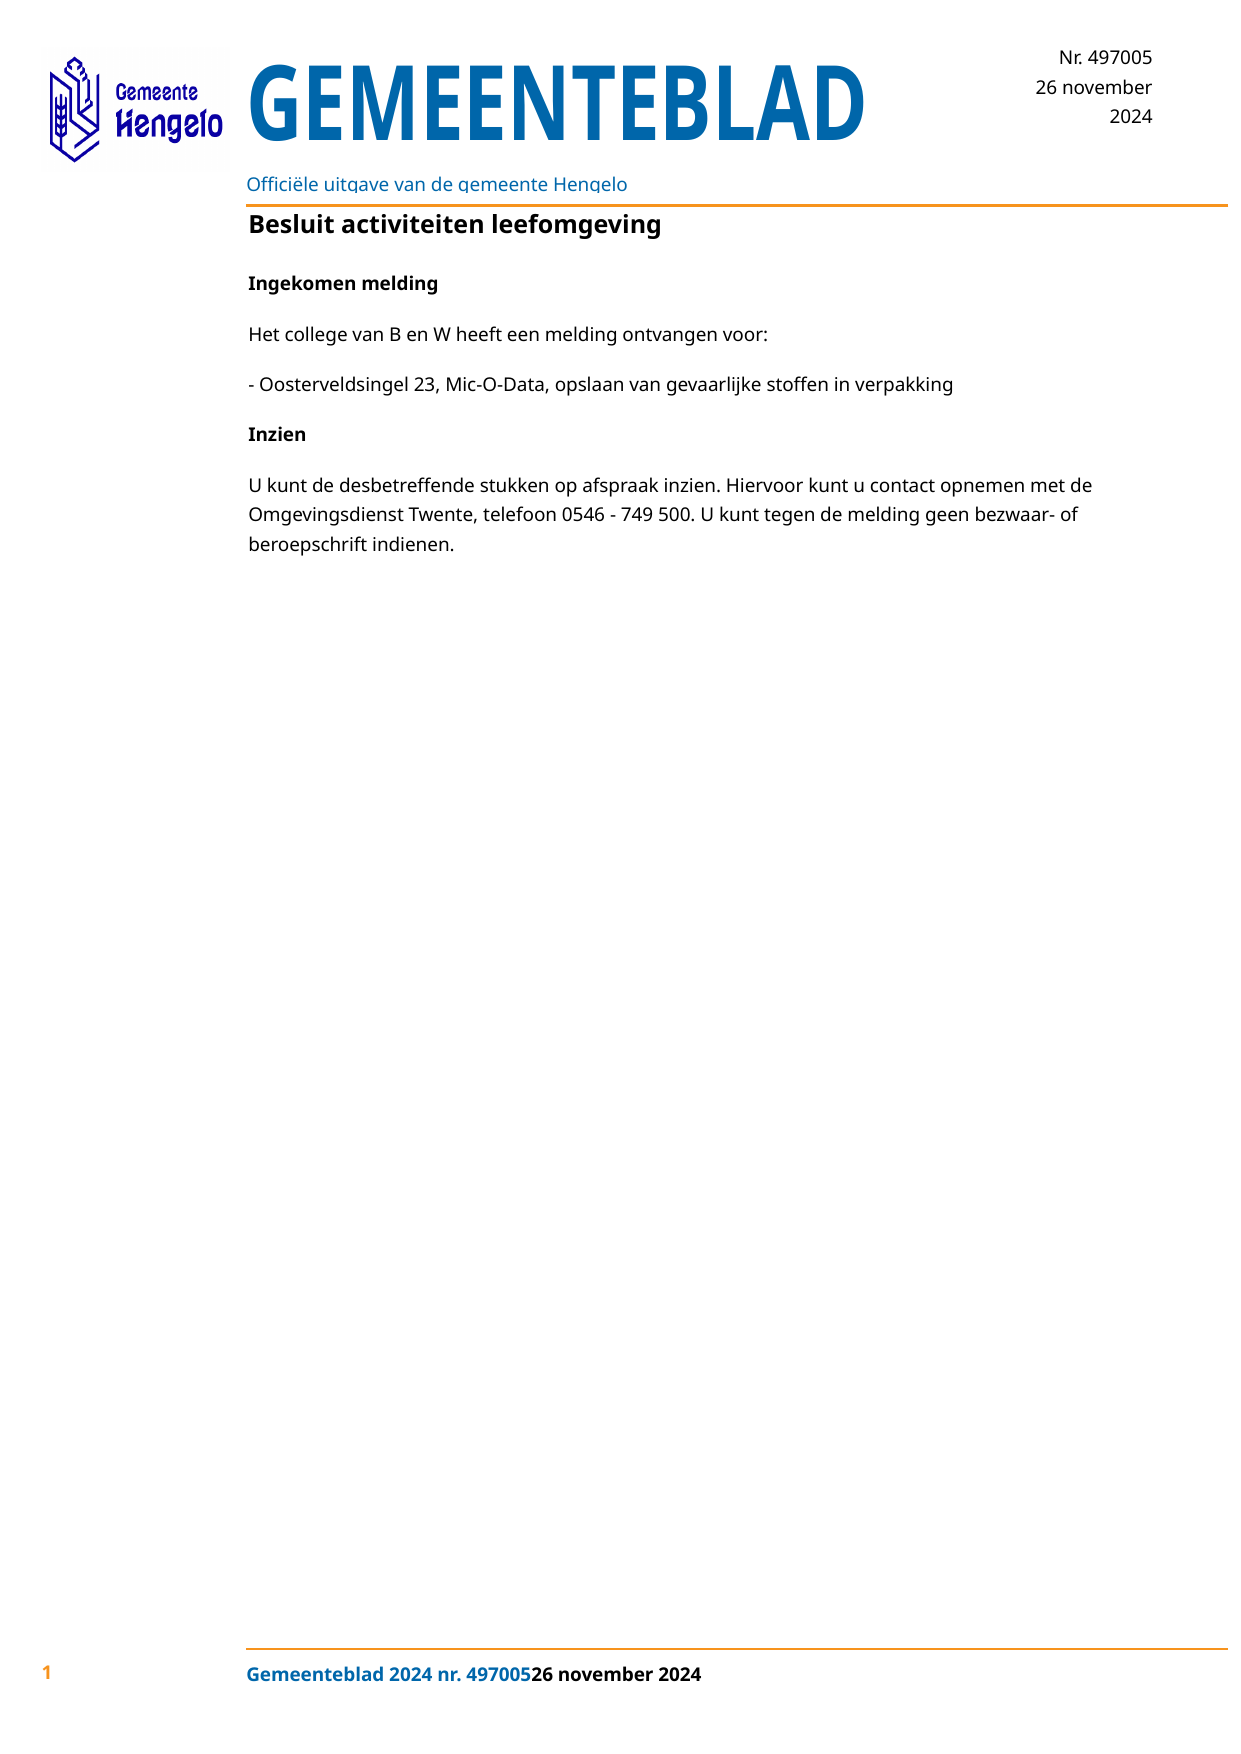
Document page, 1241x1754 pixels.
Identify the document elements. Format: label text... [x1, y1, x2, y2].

text Ingekomen melding [248, 270, 1152, 296]
text Het college van B en W heeft een melding ontvangen voor: [248, 321, 1152, 346]
text U kunt de desbetreffende stukken op afspraak inzien. Hiervoor kunt u contact opnemen met de Omgevingsdienst Twente, telefoon 0546 - 749 500. U kunt tegen de melding geen bezwaar- of beroepschrift indienen. [248, 472, 1152, 557]
text - Oosterveldsingel 23, Mic-O-Data, opslaan van gevaarlijke stoffen in verpakking [248, 371, 1152, 397]
picture [41, 47, 231, 172]
text Inzien [248, 422, 1152, 447]
text Besluit activiteiten leefomgeving [248, 207, 1152, 241]
